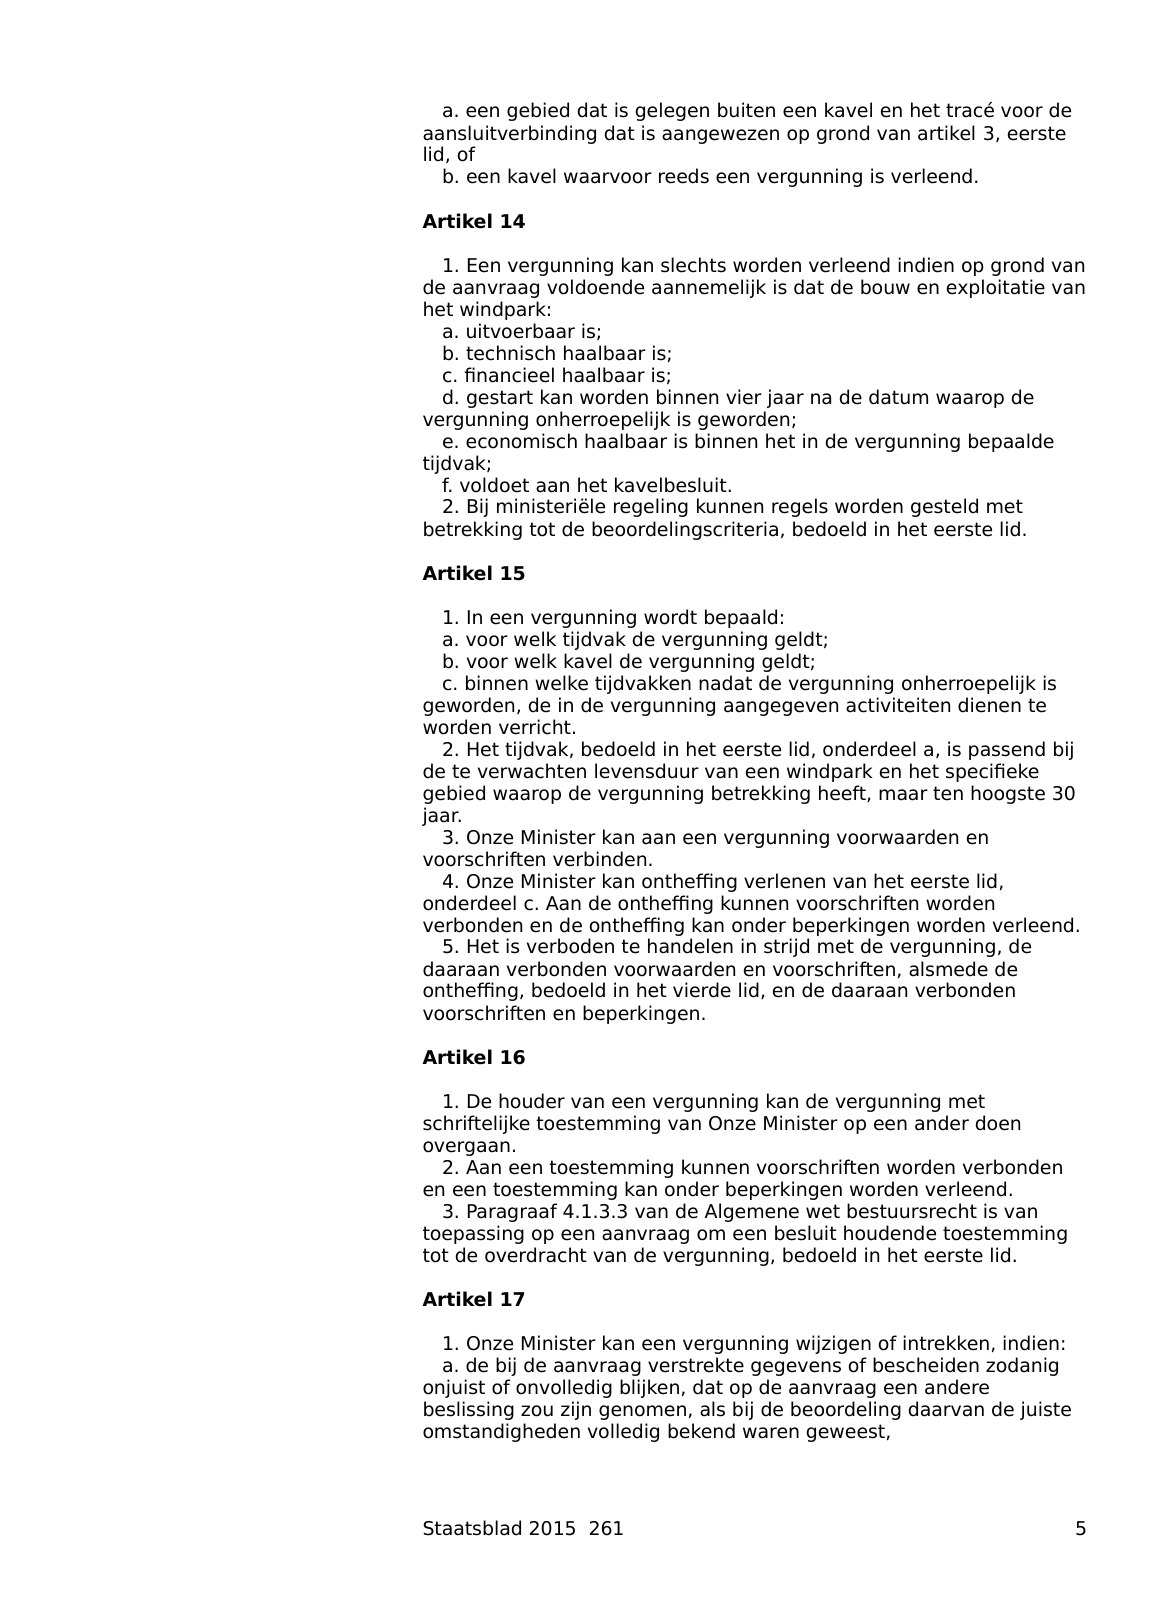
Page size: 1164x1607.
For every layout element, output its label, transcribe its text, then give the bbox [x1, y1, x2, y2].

text b. voor welk kavel de vergunning geldt; [422, 651, 1087, 673]
text 2. Het tijdvak, bedoeld in het eerste lid, onderdeel a, is passend bij de te verwachten levensduur van een windpark en het specifieke gebied waarop de vergunning betrekking heeft, maar ten hoogste 30 jaar. [422, 739, 1087, 827]
text 3. Paragraaf 4.1.3.3 van de Algemene wet bestuursrecht is van toepassing op een aanvraag om een besluit houdende toestemming tot de overdracht van de vergunning, bedoeld in het eerste lid. [422, 1201, 1087, 1267]
text 1. Een vergunning kan slechts worden verleend indien op grond van de aanvraag voldoende aannemelijk is dat de bouw en exploitatie van het windpark: [422, 255, 1087, 321]
text e. economisch haalbaar is binnen het in de vergunning bepaalde tijdvak; [422, 431, 1087, 474]
text c. binnen welke tijdvakken nadat de vergunning onherroepelijk is geworden, de in de vergunning aangegeven activiteiten dienen te worden verricht. [422, 673, 1087, 739]
text c. financieel haalbaar is; [422, 364, 1087, 387]
text a. voor welk tijdvak de vergunning geldt; [422, 629, 1087, 651]
text 5. Het is verboden te handelen in strijd met de vergunning, de daaraan verbonden voorwaarden en voorschriften, alsmede de ontheffing, bedoeld in het vierde lid, en de daaraan verbonden voorschriften en beperkingen. [422, 936, 1087, 1024]
text 2. Aan een toestemming kunnen voorschriften worden verbonden en een toestemming kan onder beperkingen worden verleend. [422, 1157, 1087, 1201]
text f. voldoet aan het kavelbesluit. [422, 474, 1087, 496]
text 1. Onze Minister kan een vergunning wijzigen of intrekken, indien: [422, 1333, 1087, 1355]
subtitle Artikel 16 [422, 1047, 1087, 1068]
text b. een kavel waarvoor reeds een vergunning is verleend. [422, 166, 1087, 188]
text b. technisch haalbaar is; [422, 343, 1087, 364]
subtitle Artikel 14 [422, 211, 1087, 232]
text 4. Onze Minister kan ontheffing verlenen van het eerste lid, onderdeel c. Aan de ontheffing kunnen voorschriften worden verbonden en de ontheffing kan onder beperkingen worden verleend. [422, 871, 1087, 936]
text 1. In een vergunning wordt bepaald: [422, 607, 1087, 629]
text a. de bij de aanvraag verstrekte gegevens of bescheiden zodanig onjuist of onvolledig blijken, dat op de aanvraag een andere beslissing zou zijn genomen, als bij de beoordeling daarvan de juiste omstandigheden volledig bekend waren geweest, [422, 1355, 1087, 1443]
text 3. Onze Minister kan aan een vergunning voorwaarden en voorschriften verbinden. [422, 827, 1087, 871]
subtitle Artikel 17 [422, 1289, 1087, 1311]
text a. een gebied dat is gelegen buiten een kavel en het tracé voor de aansluitverbinding dat is aangewezen op grond van artikel 3, eerste lid, of [422, 100, 1087, 166]
text a. uitvoerbaar is; [422, 321, 1087, 343]
text 1. De houder van een vergunning kan de vergunning met schriftelijke toestemming van Onze Minister op een ander doen overgaan. [422, 1091, 1087, 1157]
subtitle Artikel 15 [422, 563, 1087, 584]
text 2. Bij ministeriële regeling kunnen regels worden gesteld met betrekking tot de beoordelingscriteria, bedoeld in het eerste lid. [422, 496, 1087, 540]
text d. gestart kan worden binnen vier jaar na de datum waarop de vergunning onherroepelijk is geworden; [422, 387, 1087, 431]
